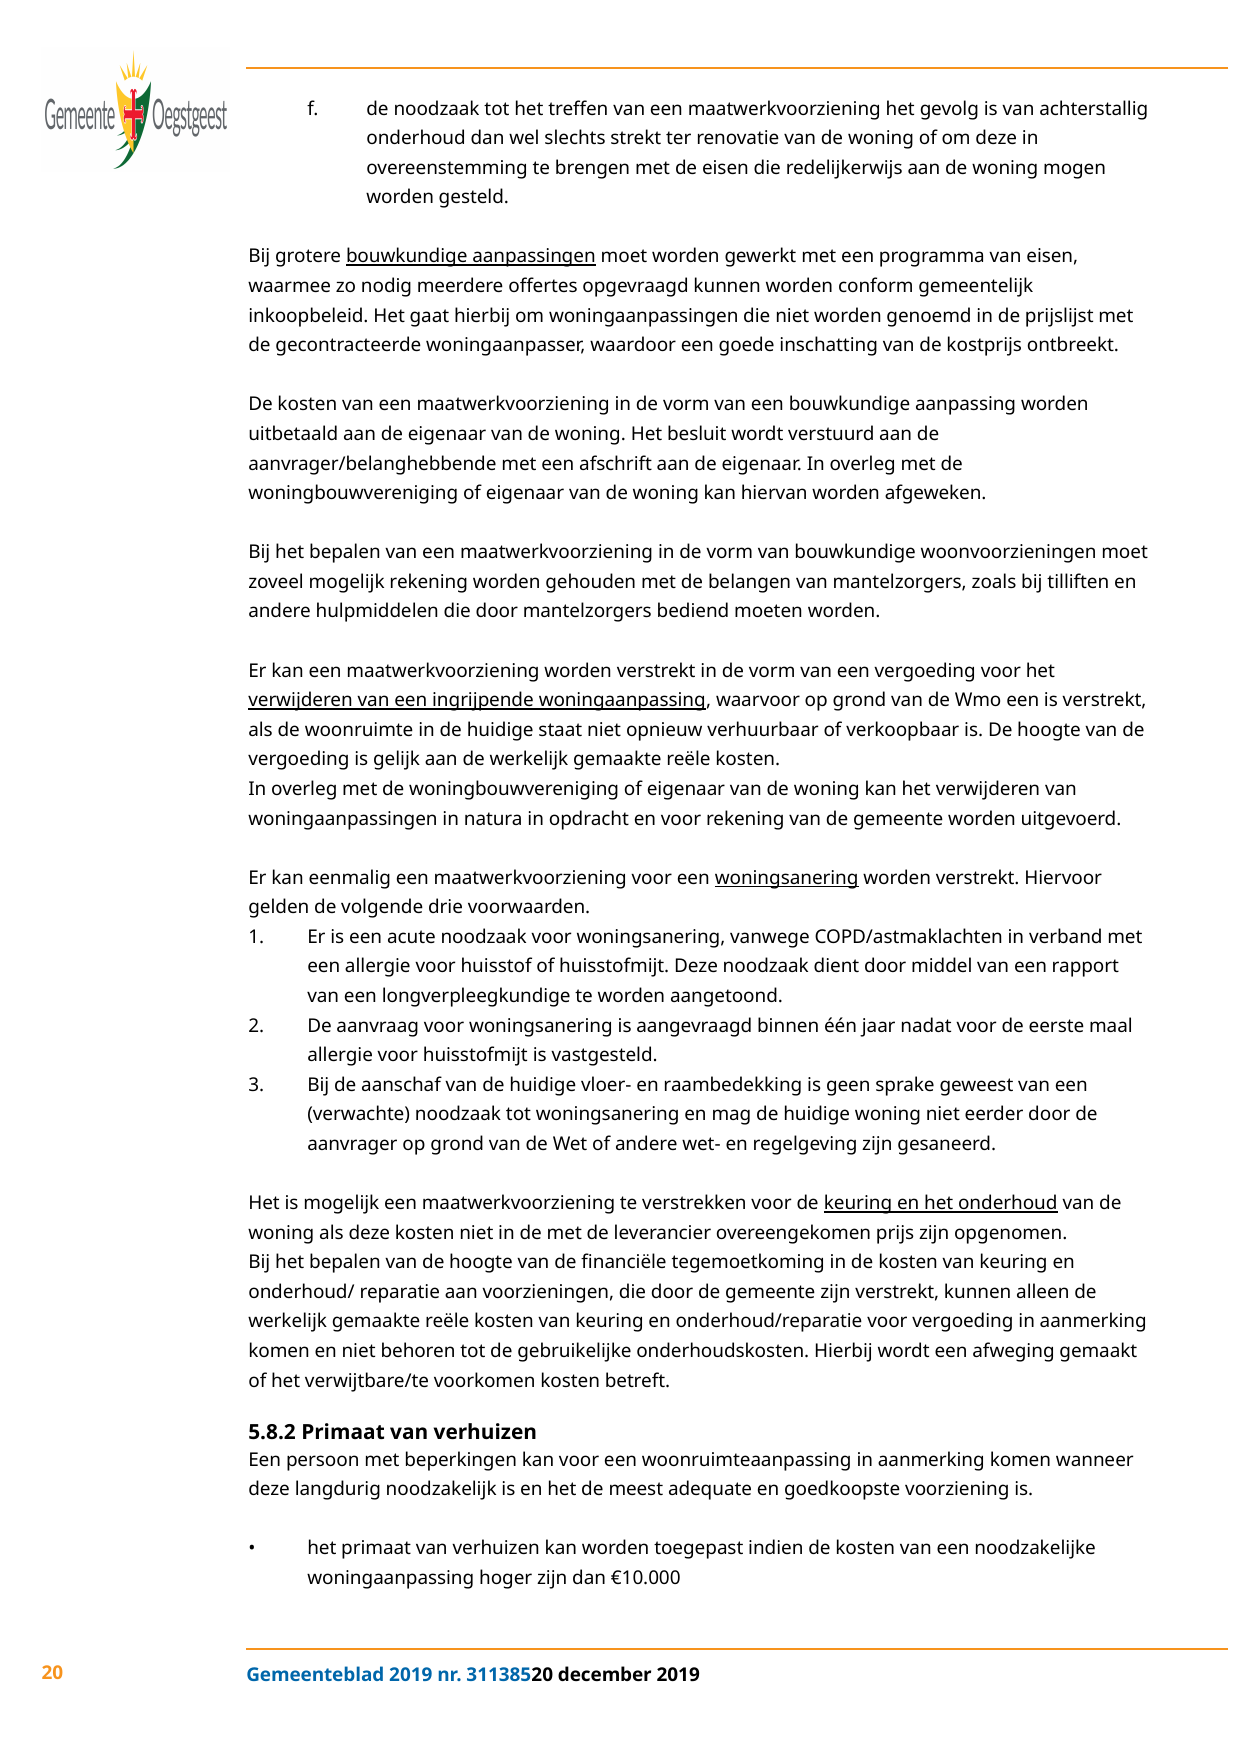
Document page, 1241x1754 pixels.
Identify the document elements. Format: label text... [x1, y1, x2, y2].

text Er kan een maatwerkvoorziening worden verstrekt in de vorm van een vergoeding voor het verwijderen van een ingrijpende woningaanpassing, waarvoor op grond van de Wmo een is verstrekt, als de woonruimte in de huidige staat niet opnieuw verhuurbaar of verkoopbaar is. De hoogte van de vergoeding is gelijk aan de werkelijk gemaakte reële kosten. [248, 657, 1152, 771]
list Bij de aanschaf van de huidige vloer- en raambedekking is geen sprake geweest van een (verwachte) noodzaak tot woningsanering en mag de huidige woning niet eerder door de aanvrager op grond van de Wet of andere wet- en regelgeving zijn gesaneerd. [248, 1071, 1152, 1156]
text Bij het bepalen van een maatwerkvoorziening in de vorm van bouwkundige woonvoorzieningen moet zoveel mogelijk rekening worden gehouden met de belangen van mantelzorgers, zoals bij tilliften en andere hulpmiddelen die door mantelzorgers bediend moeten worden. [248, 538, 1152, 623]
picture [41, 47, 231, 172]
text Bij het bepalen van de hoogte van de financiële tegemoetkoming in de kosten van keuring en onderhoud/ reparatie aan voorzieningen, die door de gemeente zijn verstrekt, kunnen alleen de werkelijk gemaakte reële kosten van keuring en onderhoud/reparatie voor vergoeding in aanmerking komen en niet behoren tot de gebruikelijke onderhoudskosten. Hierbij wordt een afweging gemaakt of het verwijtbare/te voorkomen kosten betreft. [248, 1248, 1152, 1393]
text De kosten van een maatwerkvoorziening in de vorm van een bouwkundige aanpassing worden uitbetaald aan de eigenaar van de woning. Het besluit wordt verstuurd aan de aanvrager/belanghebbende met een afschrift aan de eigenaar. In overleg met de woningbouwvereniging of eigenaar van de woning kan hiervan worden afgeweken. [248, 391, 1152, 505]
list de noodzaak tot het treffen van een maatwerkvoorziening het gevolg is van achterstallig onderhoud dan wel slechts strekt ter renovatie van de woning of om deze in overeenstemming te brengen met de eisen die redelijkerwijs aan de woning mogen worden gesteld. [307, 95, 1152, 209]
text Bij grotere bouwkundige aanpassingen moet worden gewerkt met een programma van eisen, waarmee zo nodig meerdere offertes opgevraagd kunnen worden conform gemeentelijk inkoopbeleid. Het gaat hierbij om woningaanpassingen die niet worden genoemd in de prijslijst met de gecontracteerde woningaanpasser, waardoor een goede inschatting van de kostprijs ontbreekt. [248, 243, 1152, 357]
list De aanvraag voor woningsanering is aangevraagd binnen één jaar nadat voor de eerste maal allergie voor huisstofmijt is vastgesteld. [248, 1012, 1152, 1067]
text 5.8.2 Primaat van verhuizen [248, 1417, 1152, 1446]
text Een persoon met beperkingen kan voor een woonruimteaanpassing in aanmerking komen wanneer deze langdurig noodzakelijk is en het de meest adequate en goedkoopste voorziening is. [248, 1446, 1152, 1501]
text Er kan eenmalig een maatwerkvoorziening voor een woningsanering worden verstrekt. Hiervoor gelden de volgende drie voorwaarden. [248, 864, 1152, 919]
text In overleg met de woningbouwvereniging of eigenaar van de woning kan het verwijderen van woningaanpassingen in natura in opdracht en voor rekening van de gemeente worden uitgevoerd. [248, 775, 1152, 831]
text Het is mogelijk een maatwerkvoorziening te verstrekken voor de keuring en het onderhoud van de woning als deze kosten niet in de met de leverancier overeengekomen prijs zijn opgenomen. [248, 1189, 1152, 1245]
list Er is een acute noodzaak voor woningsanering, vanwege COPD/astmaklachten in verband met een allergie voor huisstof of huisstofmijt. Deze noodzaak dient door middel van een rapport van een longverpleegkundige te worden aangetoond. [248, 923, 1152, 1008]
list het primaat van verhuizen kan worden toegepast indien de kosten van een noodzakelijke woningaanpassing hoger zijn dan €10.000 [248, 1534, 1152, 1590]
